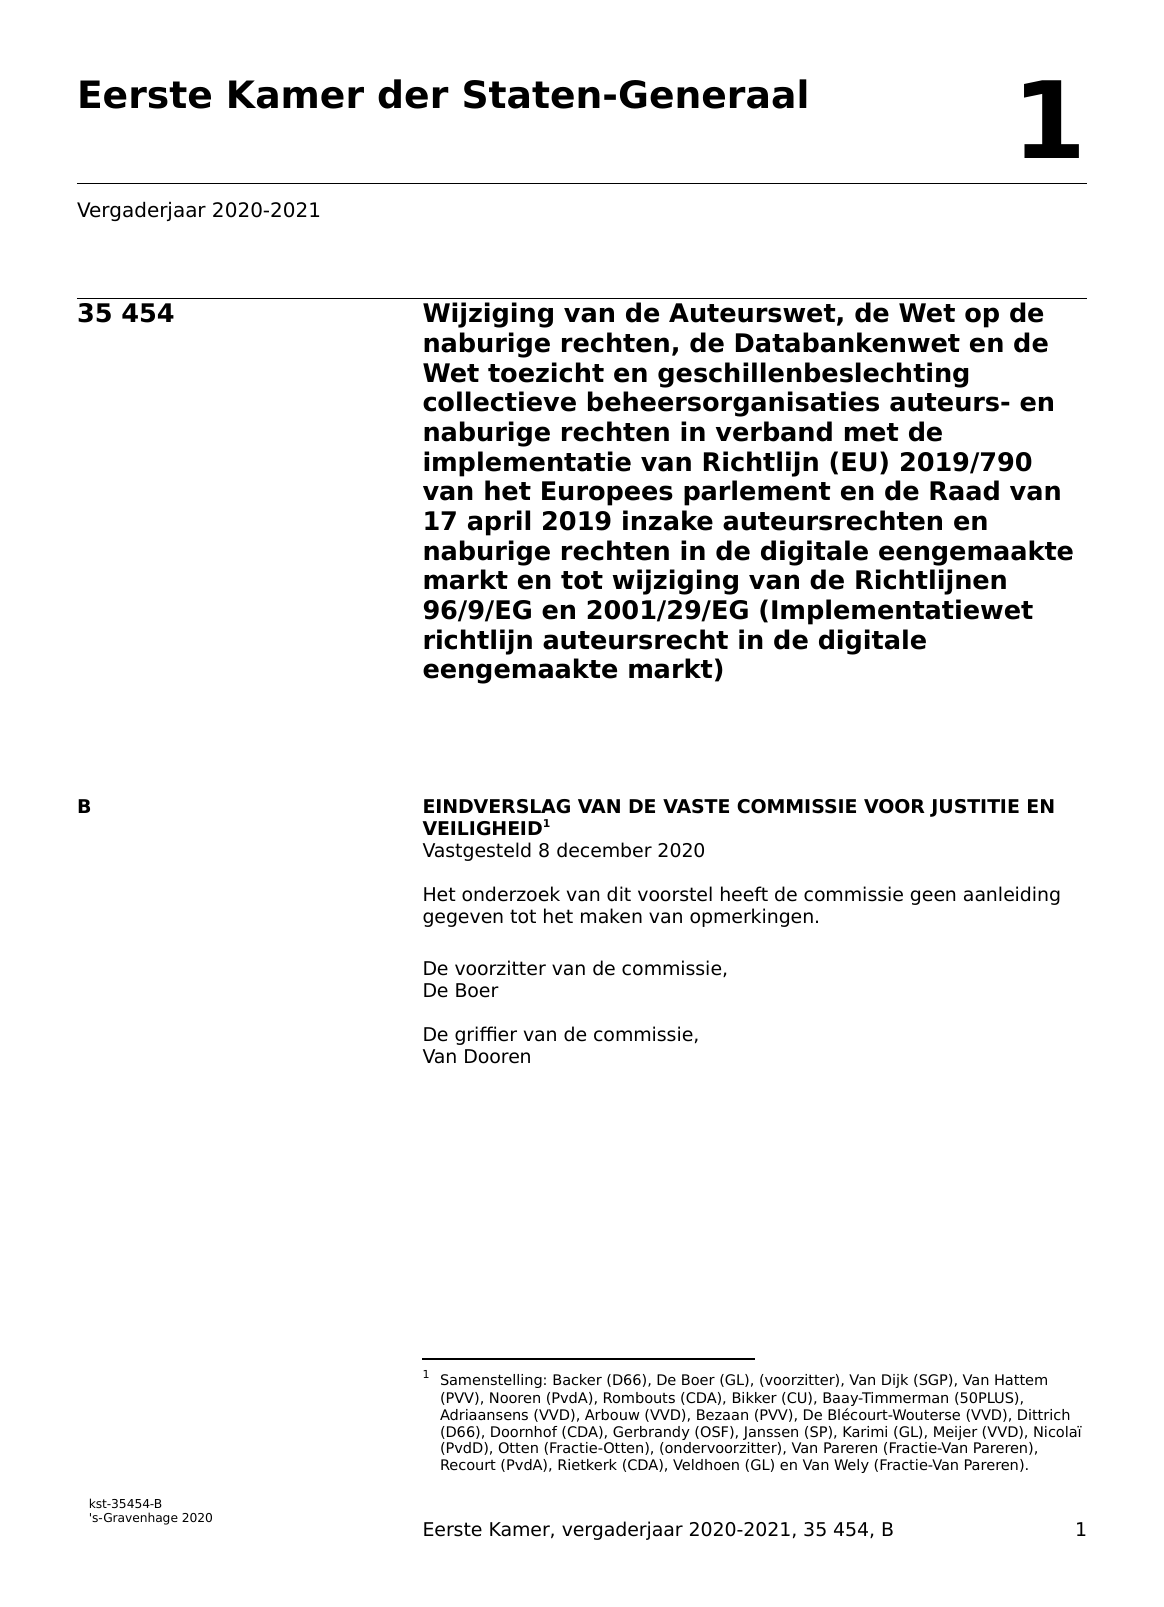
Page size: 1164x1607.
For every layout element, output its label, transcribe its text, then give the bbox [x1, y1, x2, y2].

subtitle B EINDVERSLAG VAN DE VASTE COMMISSIE VOOR JUSTITIE EN VEILIGHEID [77, 796, 1087, 840]
table_header 1 [886, 59, 1087, 183]
text Vastgesteld 8 december 2020 [422, 840, 1087, 862]
text De griffier van de commissie, Van Dooren [422, 1024, 1087, 1068]
subtitle 35 454 Wijziging van de Auteurswet, de Wet op de naburige rechten, de Databankenwet en de Wet toezicht en geschillenbeslechting collectieve beheersorganisaties auteurs- en naburige rechten in verband met de implementatie van Richtlijn (EU) 2019/790 van het Europees parlement en de Raad van 17 april 2019 inzake auteursrechten en naburige rechten in de digitale eengemaakte markt en tot wijziging van de Richtlijnen 96/9/EG en 2001/29/EG (Implementatiewet richtlijn auteursrecht in de digitale eengemaakte markt) [77, 299, 1087, 685]
text Het onderzoek van dit voorstel heeft de commissie geen aanleiding gegeven tot het maken van opmerkingen. [422, 884, 1087, 928]
table_header Eerste Kamer der Staten-Generaal [77, 59, 886, 183]
text Samenstelling: Backer (D66), De Boer (GL), (voorzitter), Van Dijk (SGP), Van Hattem (PVV), Nooren (PvdA), Rombouts (CDA), Bikker (CU), Baay-Timmerman (50PLUS), Adriaansens (VVD), Arbouw (VVD), Bezaan (PVV), De Blécourt-Wouterse (VVD), Dittrich (D66), Doornhof (CDA), Gerbrandy (OSF), Janssen (SP), Karimi (GL), Meijer (VVD), Nicolaï (PvdD), Otten (Fractie-Otten), (ondervoorzitter), Van Pareren (Fractie-Van Pareren), Recourt (PvdA), Rietkerk (CDA), Veldhoen (GL) en Van Wely (Fractie-Van Pareren). [422, 1368, 1087, 1474]
text De voorzitter van de commissie, De Boer [422, 958, 1087, 1002]
table_cell Vergaderjaar 2020-2021 [77, 184, 1087, 298]
text kst-35454-B [88, 1497, 323, 1511]
text 's-Gravenhage 2020 [88, 1511, 323, 1525]
